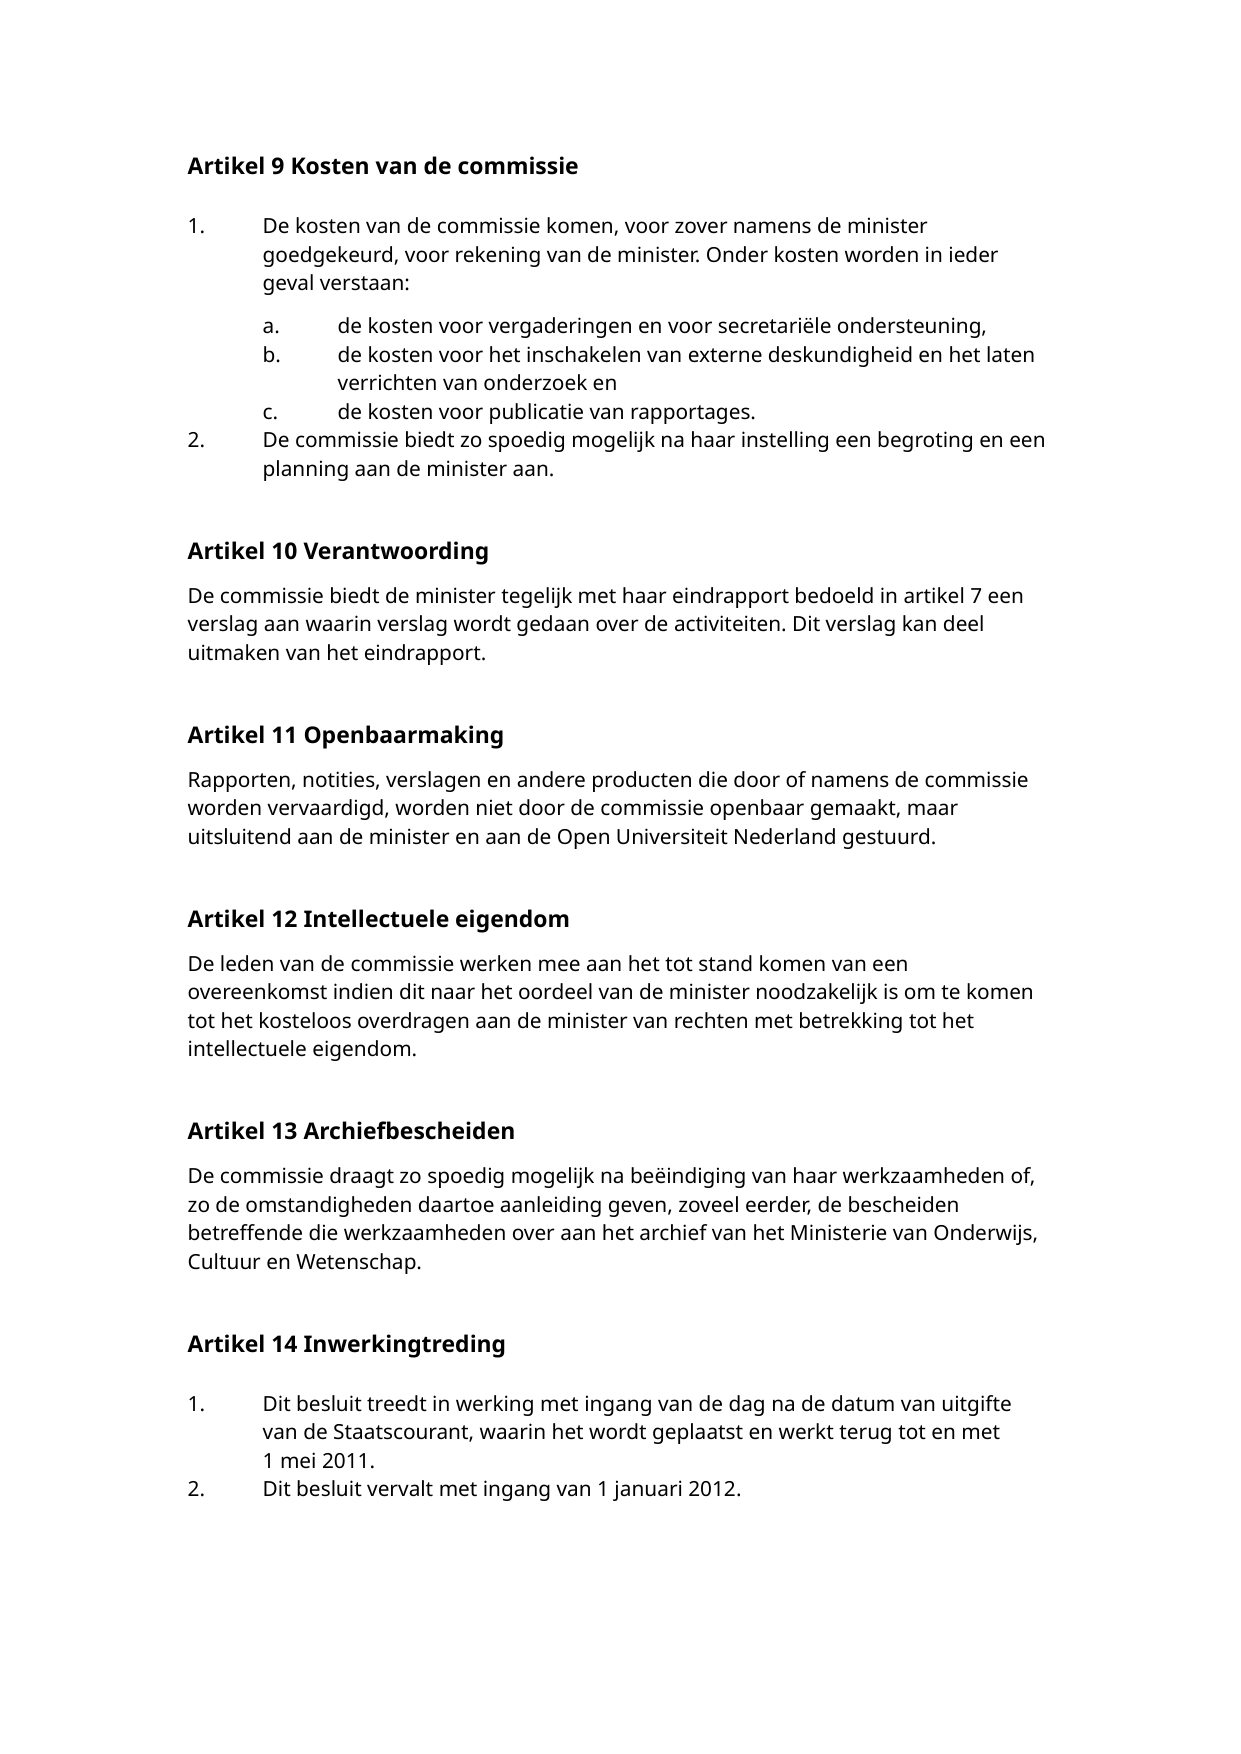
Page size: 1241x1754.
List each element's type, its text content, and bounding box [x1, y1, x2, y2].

text De commissie biedt de minister tegelijk met haar eindrapport bedoeld in artikel 7 een verslag aan waarin verslag wordt gedaan over de activiteiten. Dit verslag kan deel uitmaken van het eindrapport. [187, 581, 1053, 666]
subtitle Artikel 9 Kosten van de commissie [187, 150, 1053, 181]
subtitle Artikel 10 Verantwoording [187, 535, 1053, 566]
list de kosten voor vergaderingen en voor secretariële ondersteuning, [262, 312, 1053, 340]
list de kosten voor het inschakelen van externe deskundigheid en het laten verrichten van onderzoek en [262, 340, 1053, 397]
subtitle Artikel 13 Archiefbescheiden [187, 1115, 1053, 1147]
list De kosten van de commissie komen, voor zover namens de minister goedgekeurd, voor rekening van de minister. Onder kosten worden in ieder geval verstaan: [187, 211, 1053, 297]
text Rapporten, notities, verslagen en andere producten die door of namens de commissie worden vervaardigd, worden niet door de commissie openbaar gemaakt, maar uitsluitend aan de minister en aan de Open Universiteit Nederland gestuurd. [187, 765, 1053, 850]
list Dit besluit vervalt met ingang van 1 januari 2012. [187, 1474, 1053, 1503]
list De commissie biedt zo spoedig mogelijk na haar instelling een begroting en een planning aan de minister aan. [187, 425, 1053, 482]
subtitle Artikel 14 Inwerkingtreding [187, 1328, 1053, 1359]
subtitle Artikel 12 Intellectuele eigendom [187, 903, 1053, 934]
text De leden van de commissie werken mee aan het tot stand komen van een overeenkomst indien dit naar het oordeel van de minister noodzakelijk is om te komen tot het kosteloos overdragen aan de minister van rechten met betrekking tot het intellectuele eigendom. [187, 949, 1053, 1063]
subtitle Artikel 11 Openbaarmaking [187, 719, 1053, 750]
list de kosten voor publicatie van rapportages. [262, 397, 1053, 425]
text De commissie draagt zo spoedig mogelijk na beëindiging van haar werkzaamheden of, zo de omstandigheden daartoe aanleiding geven, zoveel eerder, de bescheiden betreffende die werkzaamheden over aan het archief van het Ministerie van Onderwijs, Cultuur en Wetenschap. [187, 1162, 1053, 1275]
list Dit besluit treedt in werking met ingang van de dag na de datum van uitgifte van de Staatscourant, waarin het wordt geplaatst en werkt terug tot en met 1 mei 2011. [187, 1389, 1053, 1474]
